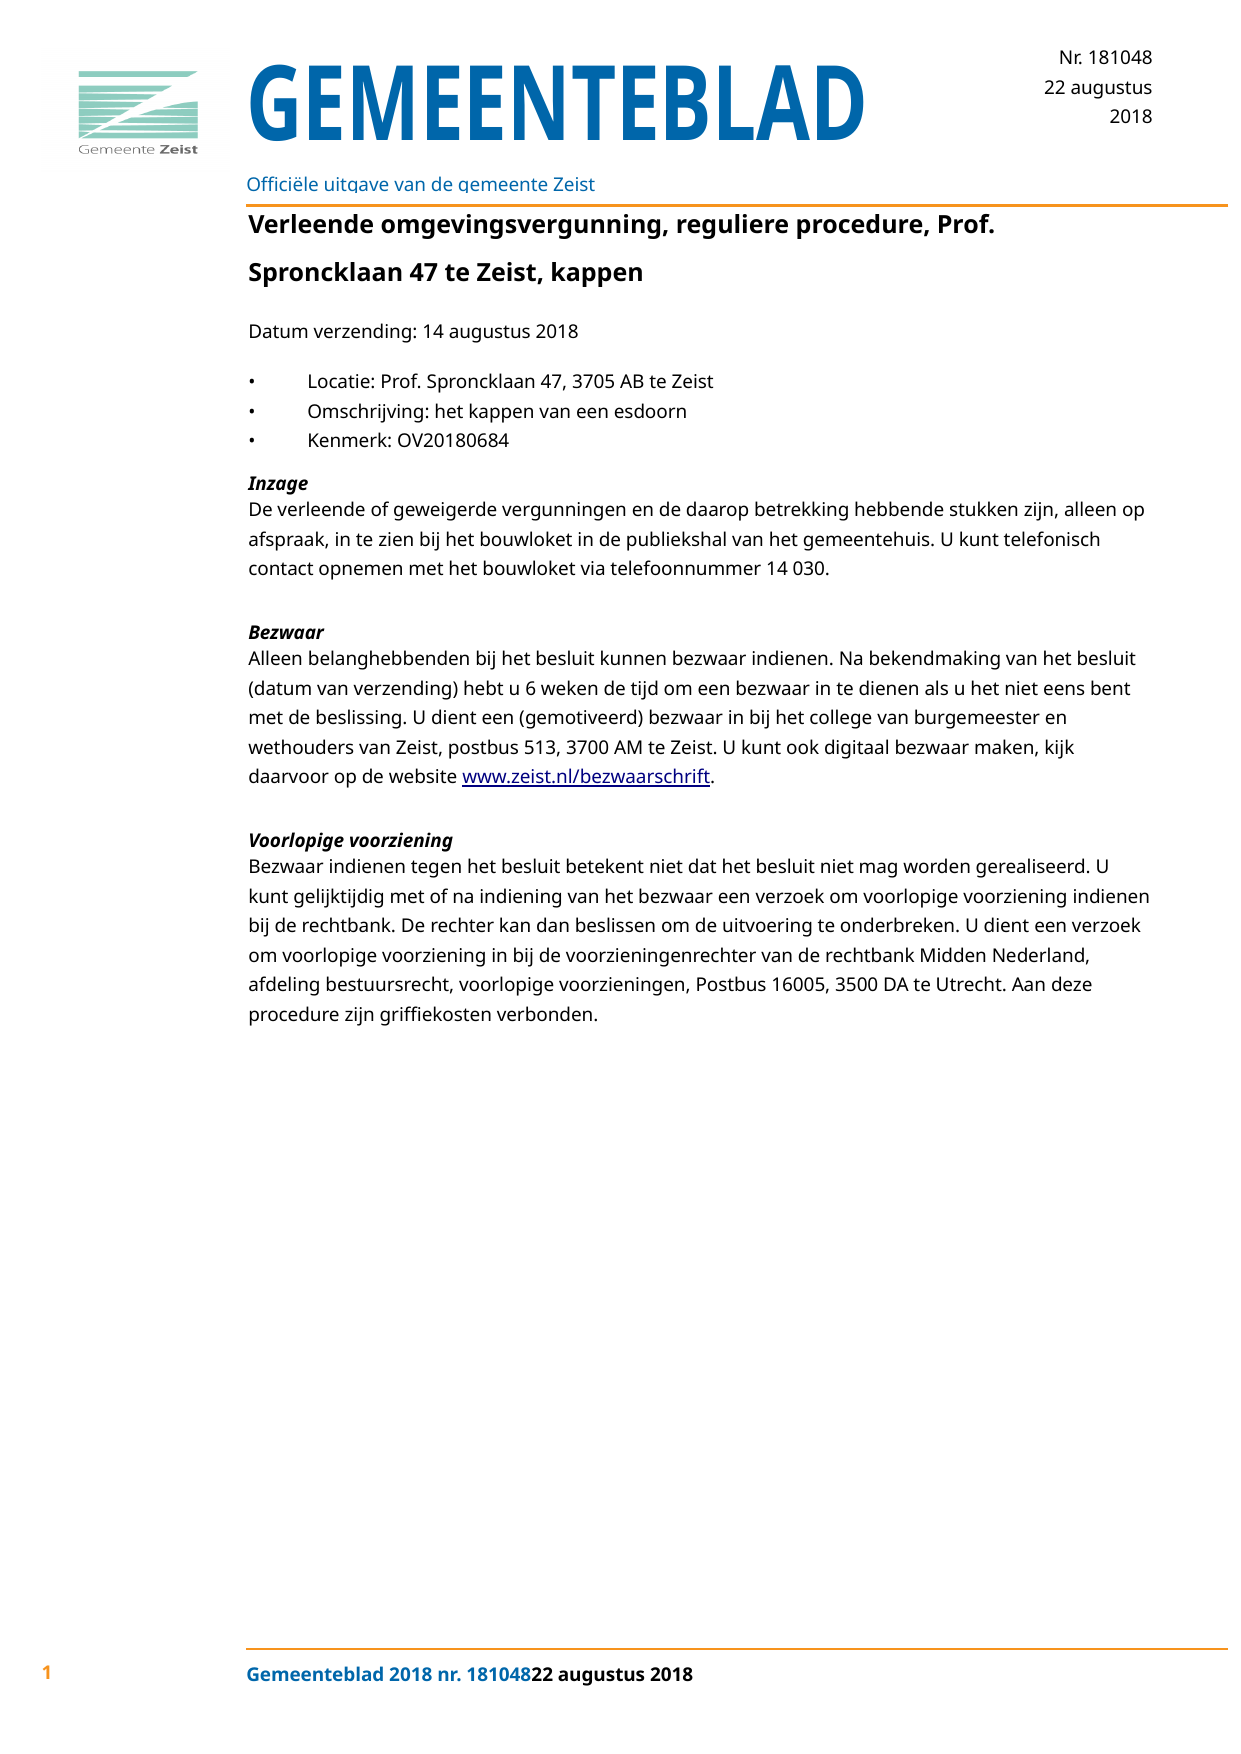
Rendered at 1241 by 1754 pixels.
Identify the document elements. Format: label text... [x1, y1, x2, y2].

text Datum verzending: 14 augustus 2018 [248, 318, 1152, 344]
text Alleen belanghebbenden bij het besluit kunnen bezwaar indienen. Na bekendmaking van het besluit (datum van verzending) hebt u 6 weken de tijd om een bezwaar in te dienen als u het niet eens bent met de beslissing. U dient een (gemotiveerd) bezwaar in bij het college van burgemeester en wethouders van Zeist, postbus 513, 3700 AM te Zeist. U kunt ook digitaal bezwaar maken, kijk daarvoor op de website www.zeist.nl/bezwaarschrift. [248, 645, 1152, 789]
text Bezwaar indienen tegen het besluit betekent niet dat het besluit niet mag worden gerealiseerd. U kunt gelijktijdig met of na indiening van het bezwaar een verzoek om voorlopige voorziening indienen bij de rechtbank. De rechter kan dan beslissen om de uitvoering te onderbreken. U dient een verzoek om voorlopige voorziening in bij de voorzieningenrechter van de rechtbank Midden Nederland, afdeling bestuursrecht, voorlopige voorzieningen, Postbus 16005, 3500 DA te Utrecht. Aan deze procedure zijn griffiekosten verbonden. [248, 853, 1152, 1027]
list Omschrijving: het kappen van een esdoorn [248, 398, 1152, 424]
picture [41, 47, 231, 172]
list Locatie: Prof. Sproncklaan 47, 3705 AB te Zeist [248, 368, 1152, 394]
text De verleende of geweigerde vergunningen en de daarop betrekking hebbende stukken zijn, alleen op afspraak, in te zien bij het bouwloket in de publiekshal van het gemeentehuis. U kunt telefonisch contact opnemen met het bouwloket via telefoonnummer 14 030. [248, 496, 1152, 581]
list Kenmerk: OV20180684 [248, 427, 1152, 453]
text Bezwaar [248, 619, 1152, 645]
text Voorlopige voorziening [248, 827, 1152, 853]
text Verleende omgevingsvergunning, reguliere procedure, Prof. Sproncklaan 47 te Zeist, kappen [248, 207, 1152, 288]
text Inzage [248, 471, 1152, 496]
